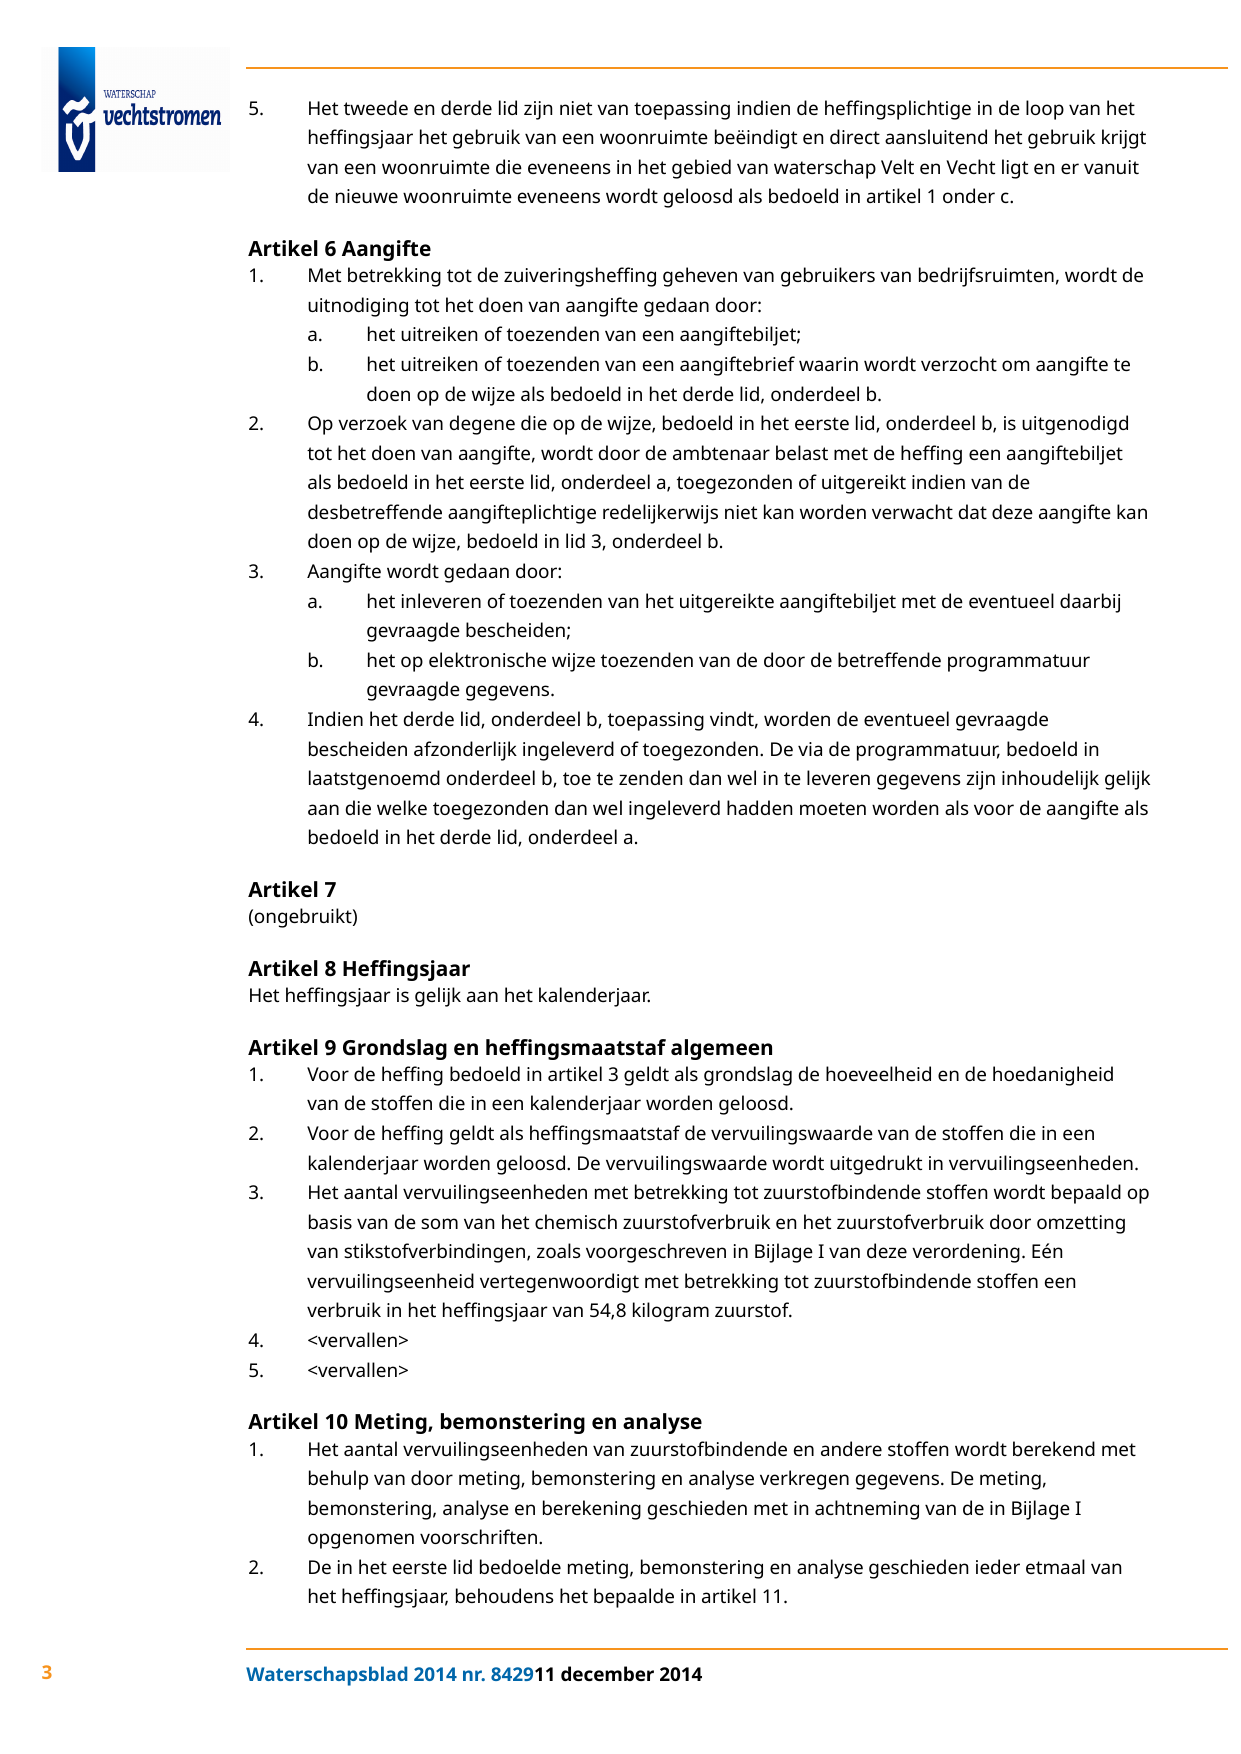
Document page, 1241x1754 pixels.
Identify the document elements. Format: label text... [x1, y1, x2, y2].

list Aangifte wordt gedaan door: [248, 558, 1152, 584]
list Het tweede en derde lid zijn niet van toepassing indien de heffingsplichtige in de loop van het heffingsjaar het gebruik van een woonruimte beëindigt en direct aansluitend het gebruik krijgt van een woonruimte die eveneens in het gebied van waterschap Velt en Vecht ligt en er vanuit de nieuwe woonruimte eveneens wordt geloosd als bedoeld in artikel 1 onder c. [248, 95, 1152, 209]
list Met betrekking tot de zuiveringsheffing geheven van gebruikers van bedrijfsruimten, wordt de uitnodiging tot het doen van aangifte gedaan door: [248, 262, 1152, 318]
text Artikel 6 Aangifte [248, 234, 1152, 262]
text Artikel 7 [248, 875, 1152, 903]
list Voor de heffing bedoeld in artikel 3 geldt als grondslag de hoeveelheid en de hoedanigheid van de stoffen die in een kalenderjaar worden geloosd. [248, 1061, 1152, 1116]
list Op verzoek van degene die op de wijze, bedoeld in het eerste lid, onderdeel b, is uitgenodigd tot het doen van aangifte, wordt door de ambtenaar belast met de heffing een aangiftebiljet als bedoeld in het eerste lid, onderdeel a, toegezonden of uitgereikt indien van de desbetreffende aangifteplichtige redelijkerwijs niet kan worden verwacht dat deze aangifte kan doen op de wijze, bedoeld in lid 3, onderdeel b. [248, 410, 1152, 554]
list Indien het derde lid, onderdeel b, toepassing vindt, worden de eventueel gevraagde bescheiden afzonderlijk ingeleverd of toegezonden. De via de programmatuur, bedoeld in laatstgenoemd onderdeel b, toe te zenden dan wel in te leveren gegevens zijn inhoudelijk gelijk aan die welke toegezonden dan wel ingeleverd hadden moeten worden als voor de aangifte als bedoeld in het derde lid, onderdeel a. [248, 706, 1152, 850]
picture [41, 47, 231, 172]
list Voor de heffing geldt als heffingsmaatstaf de vervuilingswaarde van de stoffen die in een kalenderjaar worden geloosd. De vervuilingswaarde wordt uitgedrukt in vervuilingseenheden. [248, 1120, 1152, 1176]
list Het aantal vervuilingseenheden van zuurstofbindende en andere stoffen wordt berekend met behulp van door meting, bemonstering en analyse verkregen gegevens. De meting, bemonstering, analyse en berekening geschieden met in achtneming van de in Bijlage I opgenomen voorschriften. [248, 1436, 1152, 1550]
text (ongebruikt) [248, 903, 1152, 929]
list <vervallen> [248, 1327, 1152, 1353]
list De in het eerste lid bedoelde meting, bemonstering en analyse geschieden ieder etmaal van het heffingsjaar, behoudens het bepaalde in artikel 11. [248, 1554, 1152, 1609]
text Het heffingsjaar is gelijk aan het kalenderjaar. [248, 982, 1152, 1008]
list <vervallen> [248, 1357, 1152, 1383]
list het inleveren of toezenden van het uitgereikte aangiftebiljet met de eventueel daarbij gevraagde bescheiden; [307, 588, 1152, 643]
list het op elektronische wijze toezenden van de door de betreffende programmatuur gevraagde gegevens. [307, 647, 1152, 702]
text Artikel 8 Heffingsjaar [248, 954, 1152, 982]
list het uitreiken of toezenden van een aangiftebiljet; [307, 322, 1152, 347]
list Het aantal vervuilingseenheden met betrekking tot zuurstofbindende stoffen wordt bepaald op basis van de som van het chemisch zuurstofverbruik en het zuurstofverbruik door omzetting van stikstofverbindingen, zoals voorgeschreven in Bijlage I van deze verordening. Eén vervuilingseenheid vertegenwoordigt met betrekking tot zuurstofbindende stoffen een verbruik in het heffingsjaar van 54,8 kilogram zuurstof. [248, 1179, 1152, 1323]
list het uitreiken of toezenden van een aangiftebrief waarin wordt verzocht om aangifte te doen op de wijze als bedoeld in het derde lid, onderdeel b. [307, 351, 1152, 406]
text Artikel 10 Meting, bemonstering en analyse [248, 1407, 1152, 1436]
text Artikel 9 Grondslag en heffingsmaatstaf algemeen [248, 1033, 1152, 1061]
